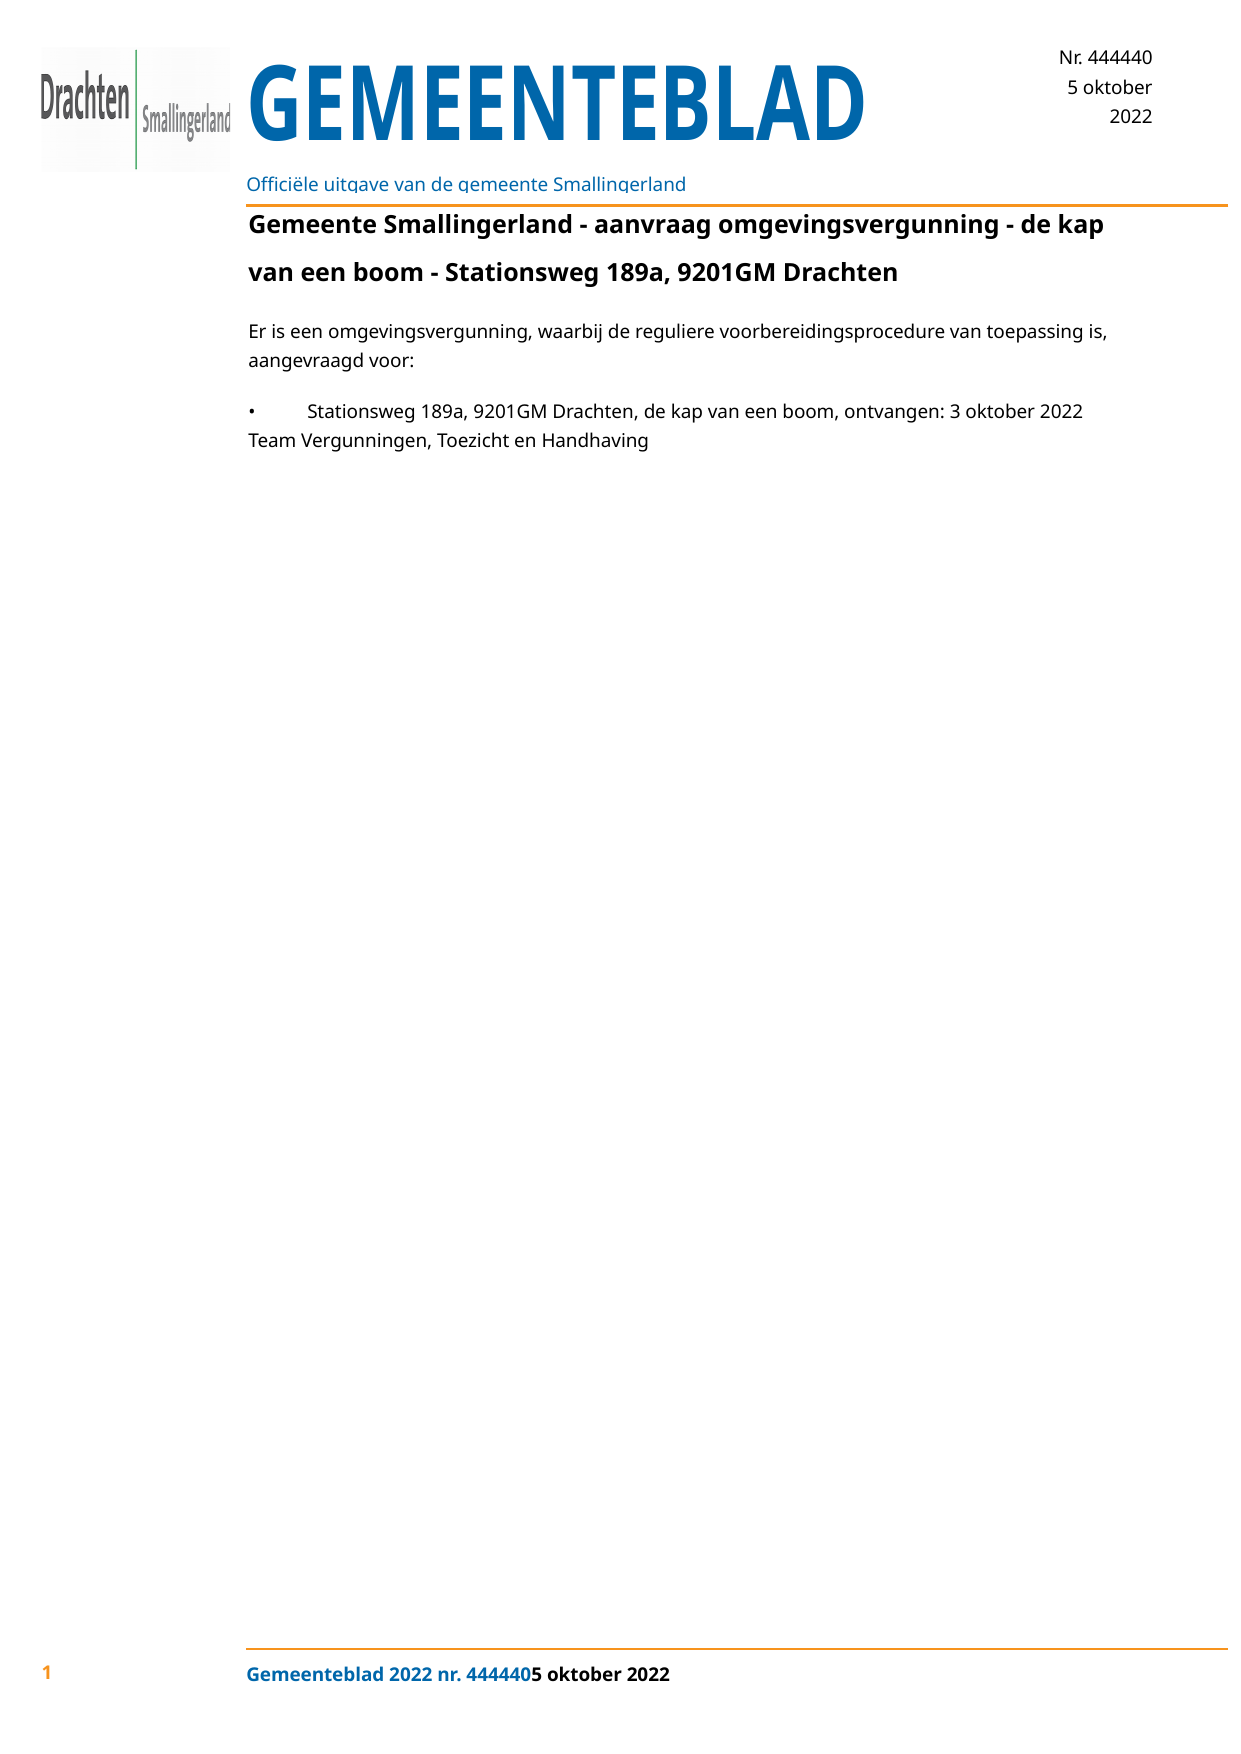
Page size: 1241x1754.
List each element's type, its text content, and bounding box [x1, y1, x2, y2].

text Er is een omgevingsvergunning, waarbij de reguliere voorbereidingsprocedure van toepassing is, aangevraagd voor: [248, 318, 1152, 373]
text Gemeente Smallingerland - aanvraag omgevingsvergunning - de kap van een boom - Stationsweg 189a, 9201GM Drachten [248, 207, 1152, 288]
picture [41, 47, 231, 172]
list Stationsweg 189a, 9201GM Drachten, de kap van een boom, ontvangen: 3 oktober 2022 [248, 398, 1152, 424]
text Team Vergunningen, Toezicht en Handhaving [248, 427, 1152, 453]
